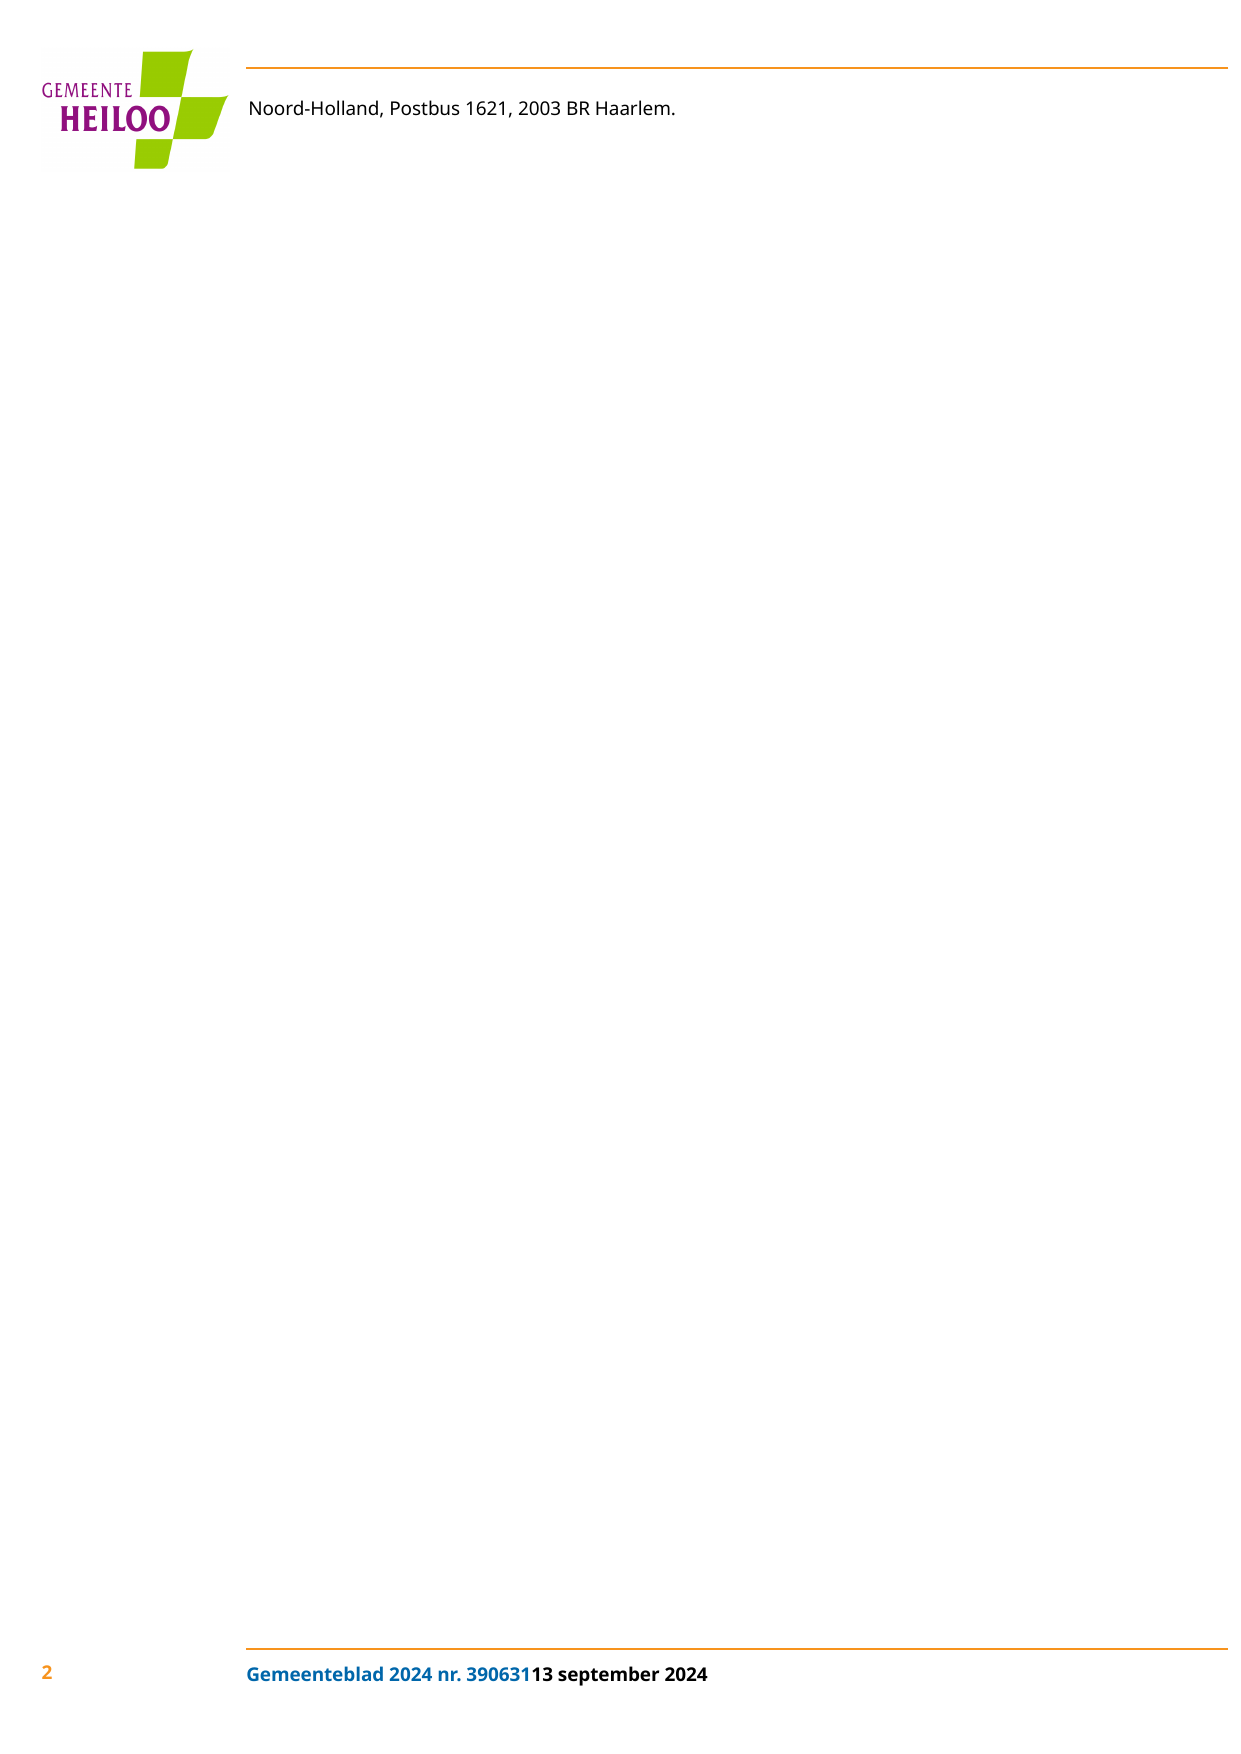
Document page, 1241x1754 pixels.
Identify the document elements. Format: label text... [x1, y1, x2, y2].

text Noord-Holland, Postbus 1621, 2003 BR Haarlem. [248, 95, 1152, 121]
picture [41, 47, 231, 172]
